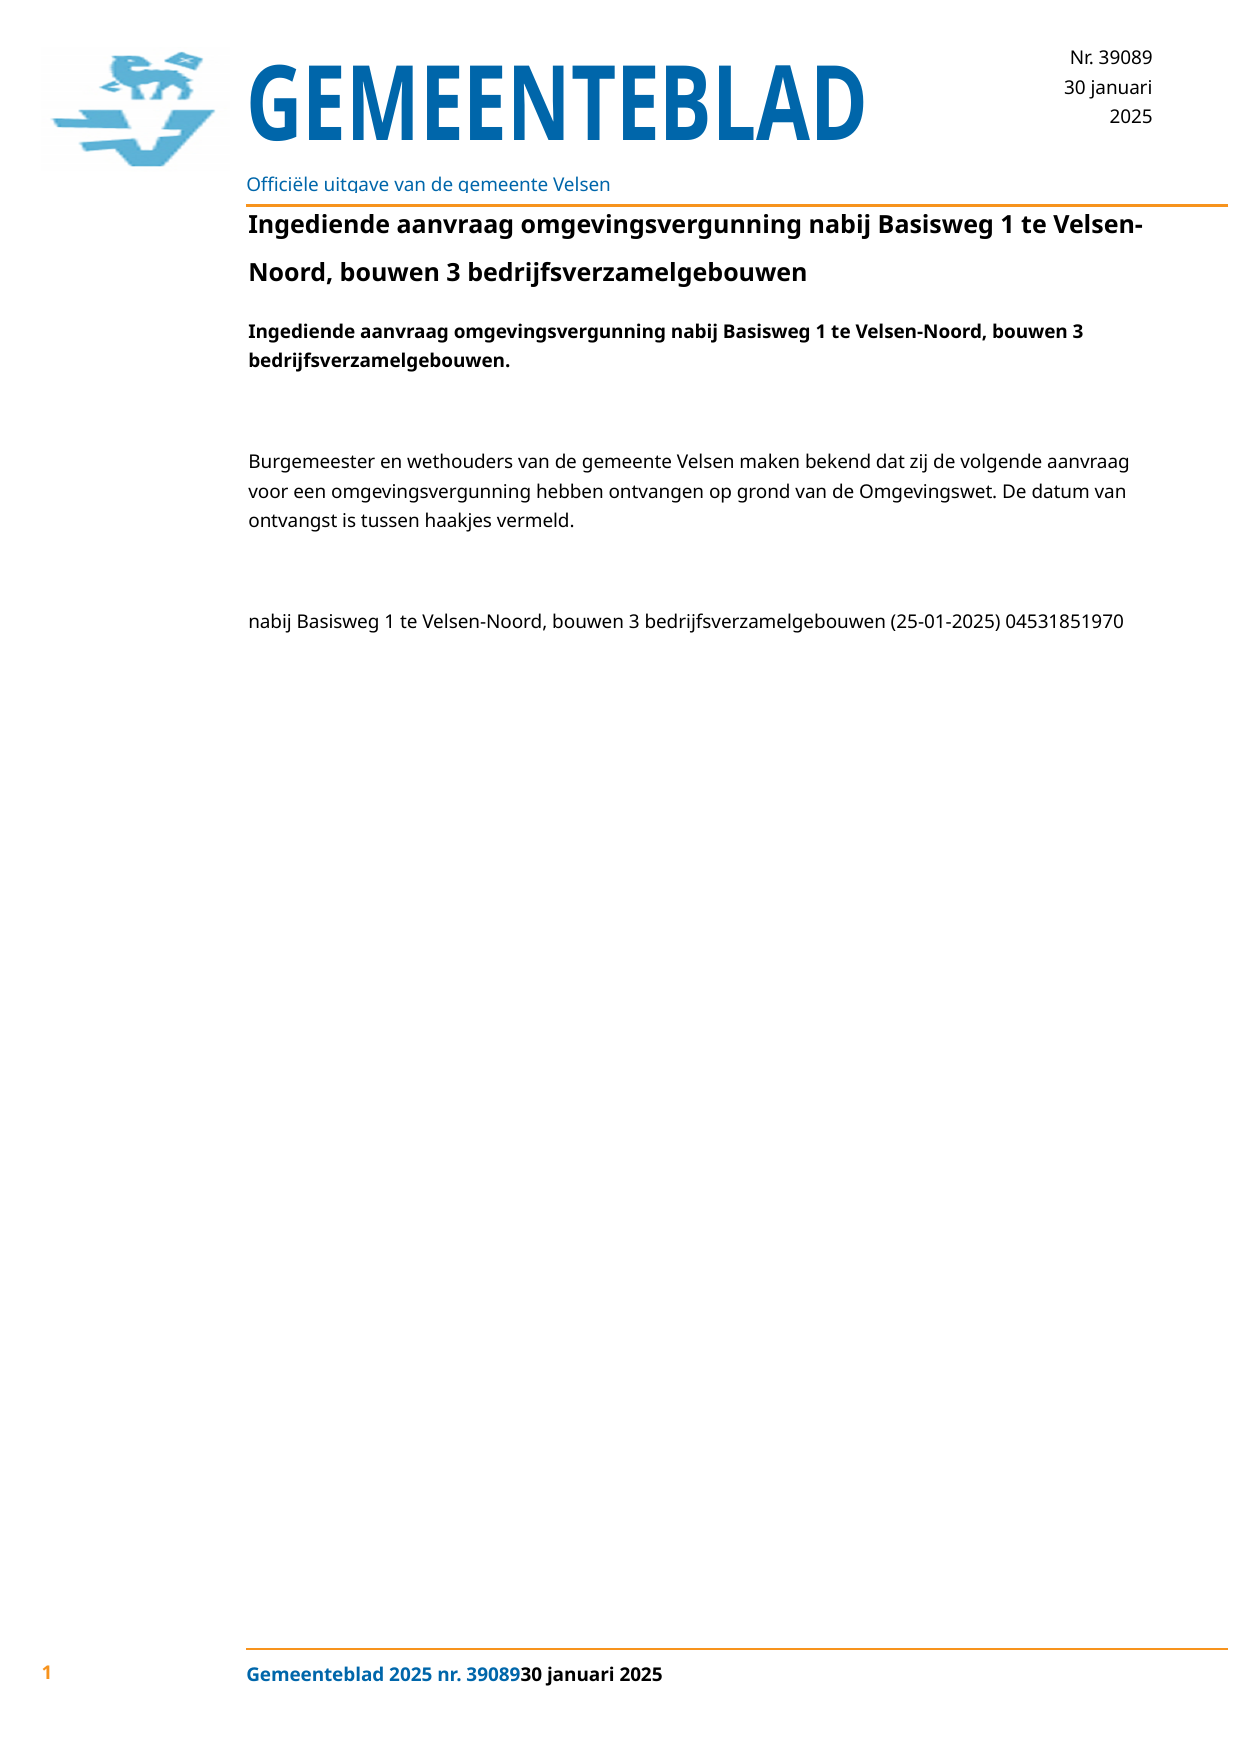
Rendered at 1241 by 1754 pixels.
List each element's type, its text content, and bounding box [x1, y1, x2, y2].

text Burgemeester en wethouders van de gemeente Velsen maken bekend dat zij de volgende aanvraag voor een omgevingsvergunning hebben ontvangen op grond van de Omgevingswet. De datum van ontvangst is tussen haakjes vermeld. [248, 448, 1152, 533]
text Ingediende aanvraag omgevingsvergunning nabij Basisweg 1 te Velsen-Noord, bouwen 3 bedrijfsverzamelgebouwen. [248, 318, 1152, 373]
text Ingediende aanvraag omgevingsvergunning nabij Basisweg 1 te Velsen-Noord, bouwen 3 bedrijfsverzamelgebouwen [248, 207, 1152, 288]
text nabij Basisweg 1 te Velsen-Noord, bouwen 3 bedrijfsverzamelgebouwen (25-01-2025) 04531851970 [248, 608, 1152, 634]
picture [41, 47, 231, 172]
